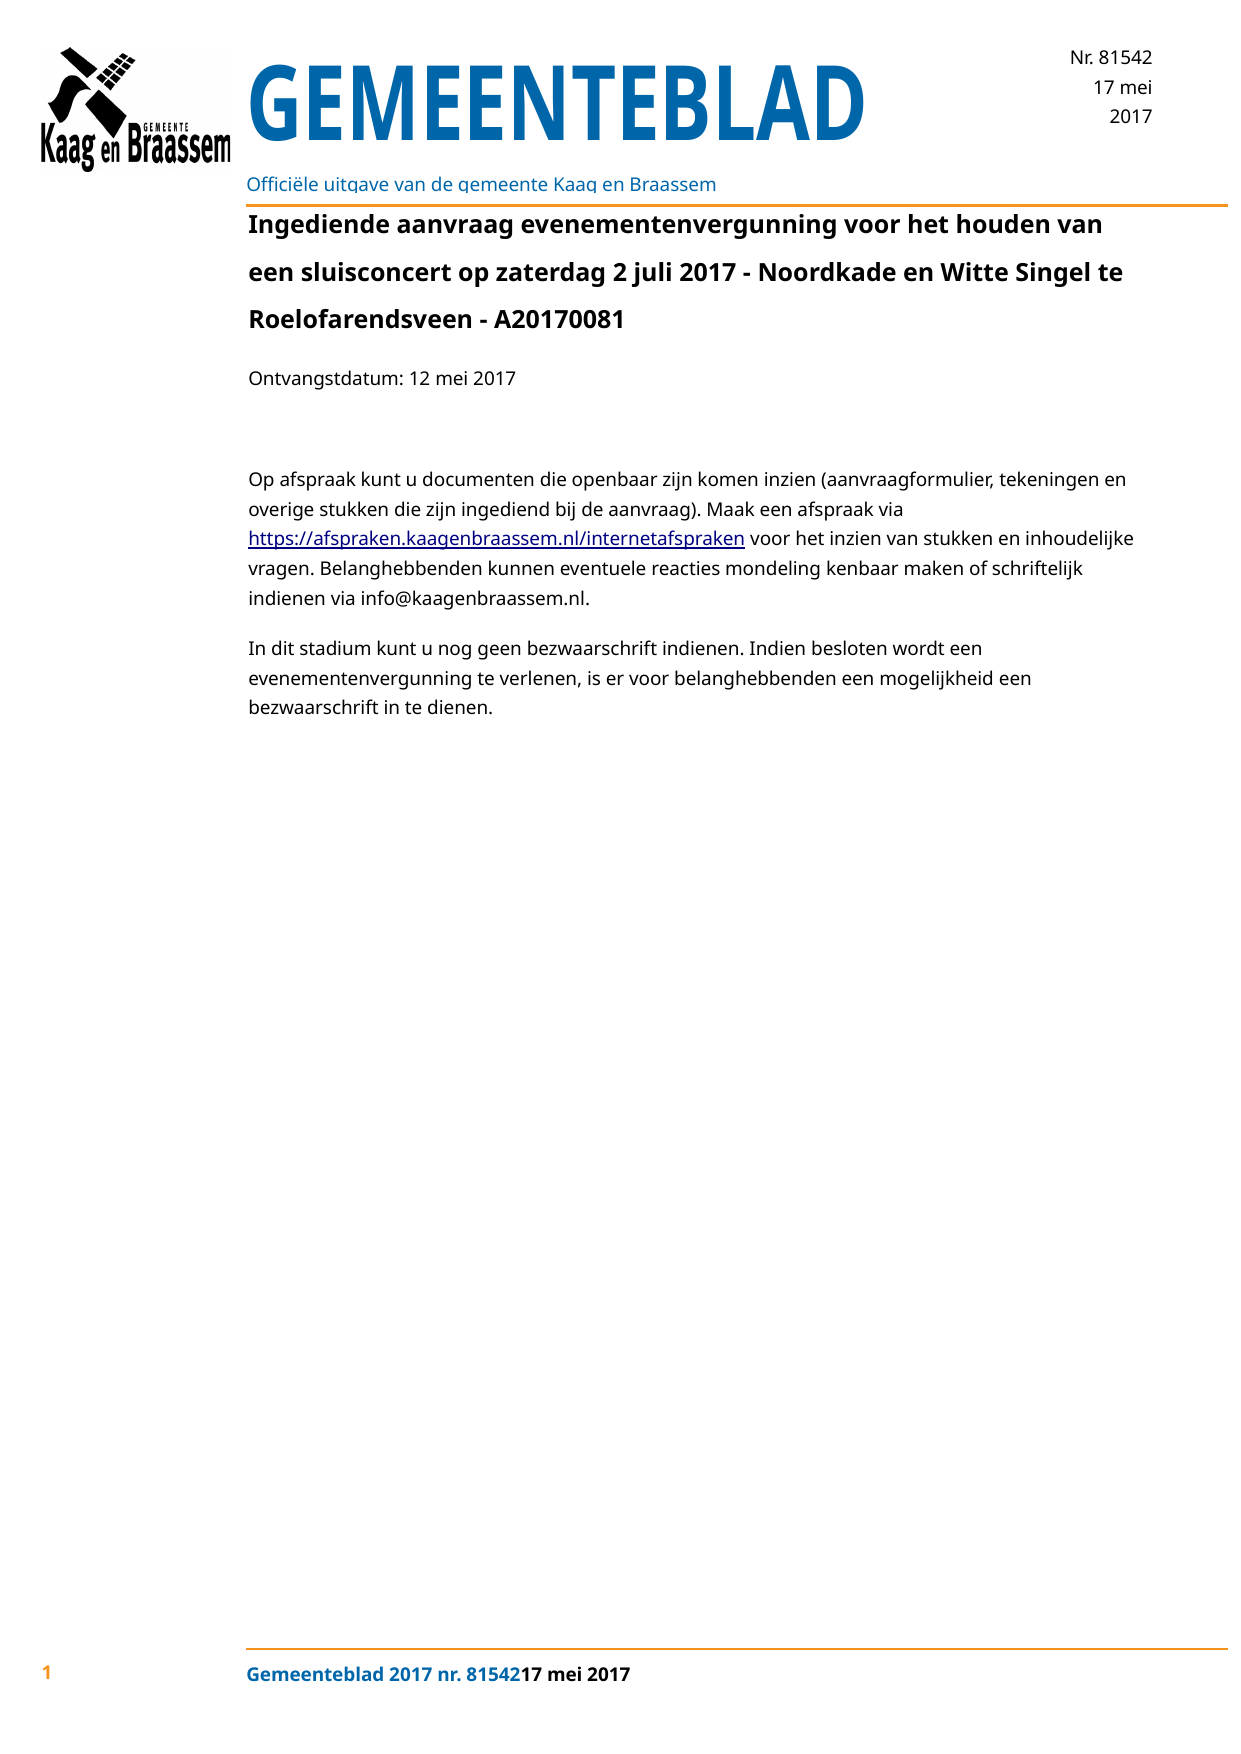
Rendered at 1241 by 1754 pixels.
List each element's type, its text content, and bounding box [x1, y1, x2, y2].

picture [41, 47, 231, 172]
text Op afspraak kunt u documenten die openbaar zijn komen inzien (aanvraagformulier, tekeningen en overige stukken die zijn ingediend bij de aanvraag). Maak een afspraak via https://afspraken.kaagenbraassem.nl/internetafspraken voor het inzien van stukken en inhoudelijke vragen. Belanghebbenden kunnen eventuele reacties mondeling kenbaar maken of schriftelijk indienen via info@kaagenbraassem.nl. [248, 466, 1152, 610]
text Ingediende aanvraag evenementenvergunning voor het houden van een sluisconcert op zaterdag 2 juli 2017 - Noordkade en Witte Singel te Roelofarendsveen - A20170081 [248, 207, 1152, 336]
text Ontvangstdatum: 12 mei 2017 [248, 366, 1152, 391]
text In dit stadium kunt u nog geen bezwaarschrift indienen. Indien besloten wordt een evenementenvergunning te verlenen, is er voor belanghebbenden een mogelijkheid een bezwaarschrift in te dienen. [248, 635, 1152, 720]
